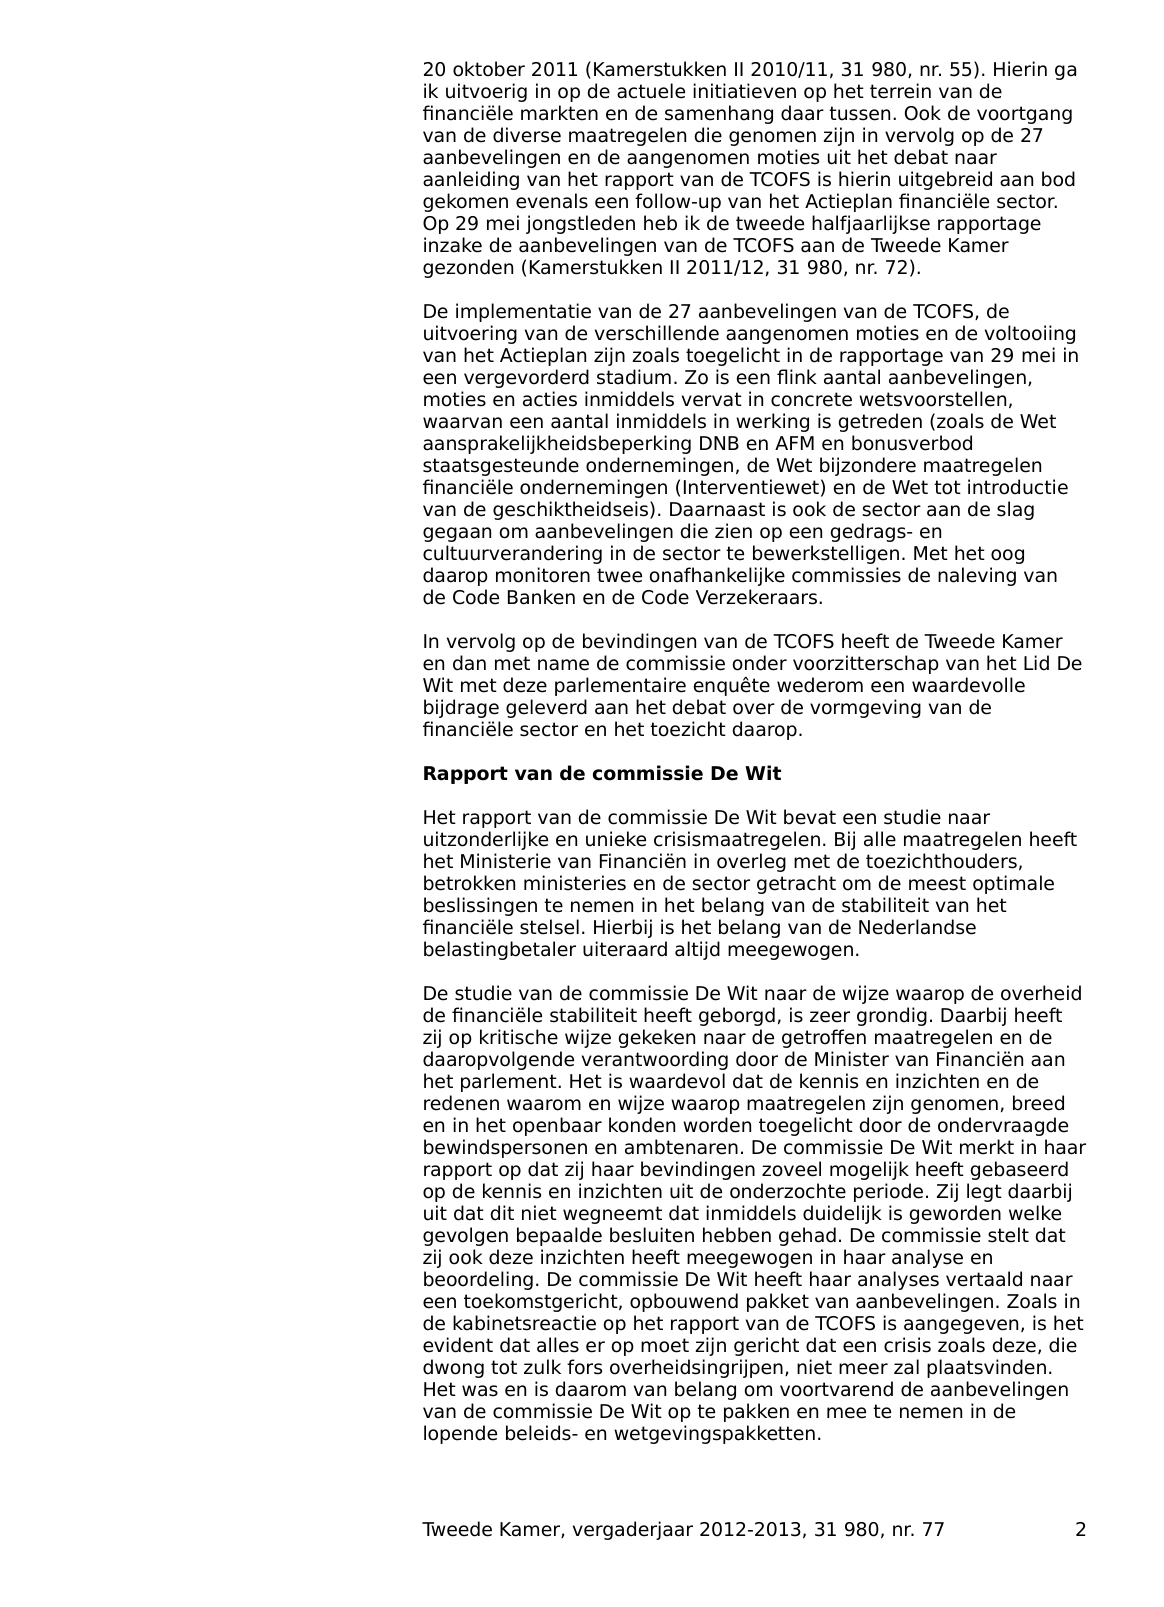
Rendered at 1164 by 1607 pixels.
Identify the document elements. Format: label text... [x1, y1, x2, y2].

text In vervolg op de bevindingen van de TCOFS heeft de Tweede Kamer en dan met name de commissie onder voorzitterschap van het Lid De Wit met deze parlementaire enquête wederom een waardevolle bijdrage geleverd aan het debat over de vormgeving van de financiële sector en het toezicht daarop. [422, 631, 1087, 741]
text De implementatie van de 27 aanbevelingen van de TCOFS, de uitvoering van de verschillende aangenomen moties en de voltooiing van het Actieplan zijn zoals toegelicht in de rapportage van 29 mei in een vergevorderd stadium. Zo is een flink aantal aanbevelingen, moties en acties inmiddels vervat in concrete wetsvoorstellen, waarvan een aantal inmiddels in werking is getreden (zoals de Wet aansprakelijkheidsbeperking DNB en AFM en bonusverbod staatsgesteunde ondernemingen, de Wet bijzondere maatregelen financiële ondernemingen (Interventiewet) en de Wet tot introductie van de geschiktheidseis). Daarnaast is ook de sector aan de slag gegaan om aanbevelingen die zien op een gedrags- en cultuurverandering in de sector te bewerkstelligen. Met het oog daarop monitoren twee onafhankelijke commissies de naleving van de Code Banken en de Code Verzekeraars. [422, 301, 1087, 609]
text 20 oktober 2011 (Kamerstukken II 2010/11, 31 980, nr. 55). Hierin ga ik uitvoerig in op de actuele initiatieven op het terrein van de financiële markten en de samenhang daar tussen. Ook de voortgang van de diverse maatregelen die genomen zijn in vervolg op de 27 aanbevelingen en de aangenomen moties uit het debat naar aanleiding van het rapport van de TCOFS is hierin uitgebreid aan bod gekomen evenals een follow-up van het Actieplan financiële sector. Op 29 mei jongstleden heb ik de tweede halfjaarlijkse rapportage inzake de aanbevelingen van de TCOFS aan de Tweede Kamer gezonden (Kamerstukken II 2011/12, 31 980, nr. 72). [422, 59, 1087, 279]
subtitle Rapport van de commissie De Wit [422, 763, 1087, 785]
text De studie van de commissie De Wit naar de wijze waarop de overheid de financiële stabiliteit heeft geborgd, is zeer grondig. Daarbij heeft zij op kritische wijze gekeken naar de getroffen maatregelen en de daaropvolgende verantwoording door de Minister van Financiën aan het parlement. Het is waardevol dat de kennis en inzichten en de redenen waarom en wijze waarop maatregelen zijn genomen, breed en in het openbaar konden worden toegelicht door de ondervraagde bewindspersonen en ambtenaren. De commissie De Wit merkt in haar rapport op dat zij haar bevindingen zoveel mogelijk heeft gebaseerd op de kennis en inzichten uit de onderzochte periode. Zij legt daarbij uit dat dit niet wegneemt dat inmiddels duidelijk is geworden welke gevolgen bepaalde besluiten hebben gehad. De commissie stelt dat zij ook deze inzichten heeft meegewogen in haar analyse en beoordeling. De commissie De Wit heeft haar analyses vertaald naar een toekomstgericht, opbouwend pakket van aanbevelingen. Zoals in de kabinetsreactie op het rapport van de TCOFS is aangegeven, is het evident dat alles er op moet zijn gericht dat een crisis zoals deze, die dwong tot zulk fors overheidsingrijpen, niet meer zal plaatsvinden. Het was en is daarom van belang om voortvarend de aanbevelingen van de commissie De Wit op te pakken en mee te nemen in de lopende beleids- en wetgevingspakketten. [422, 983, 1087, 1445]
text Het rapport van de commissie De Wit bevat een studie naar uitzonderlijke en unieke crisismaatregelen. Bij alle maatregelen heeft het Ministerie van Financiën in overleg met de toezichthouders, betrokken ministeries en de sector getracht om de meest optimale beslissingen te nemen in het belang van de stabiliteit van het financiële stelsel. Hierbij is het belang van de Nederlandse belastingbetaler uiteraard altijd meegewogen. [422, 807, 1087, 961]
